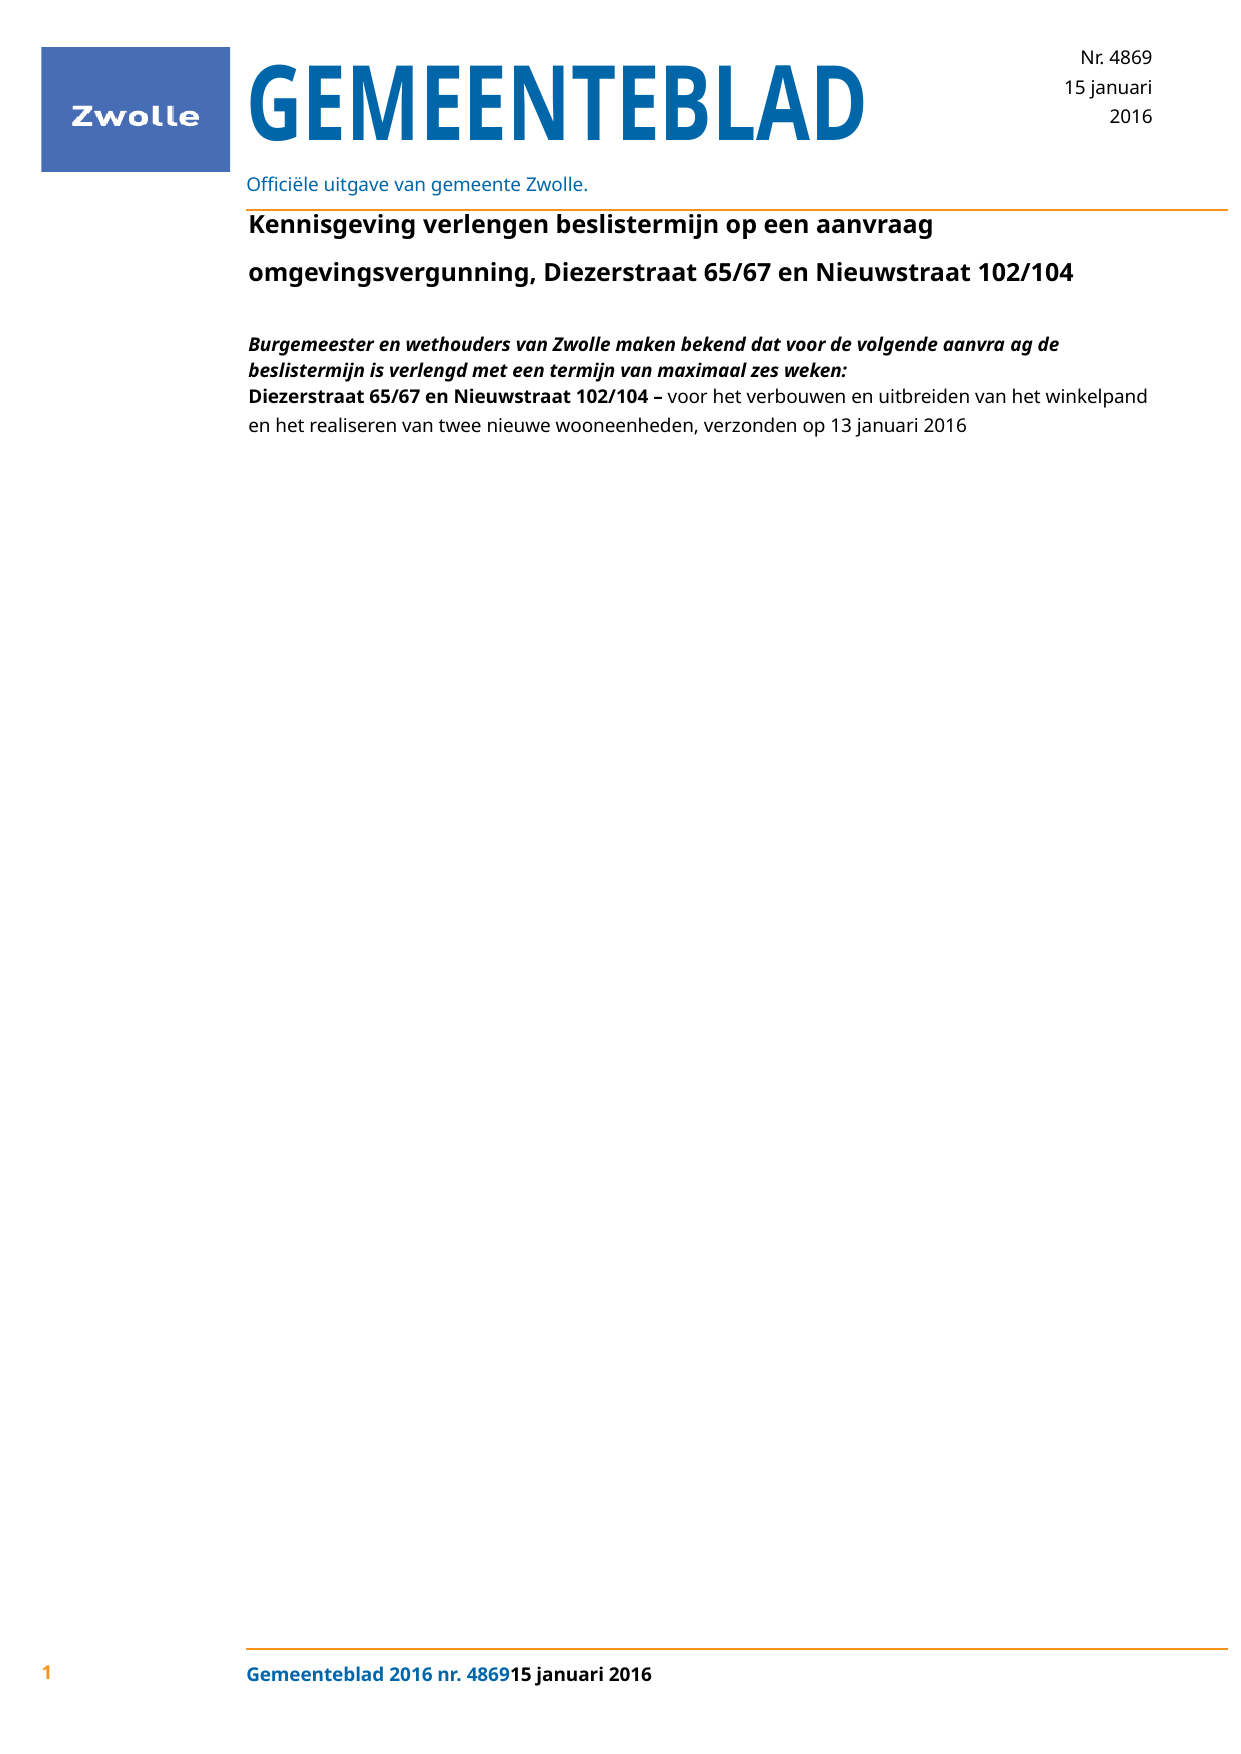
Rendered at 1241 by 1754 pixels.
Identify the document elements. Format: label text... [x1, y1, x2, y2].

text Kennisgeving verlengen beslistermijn op een aanvraag omgevingsvergunning, Diezerstraat 65/67 en Nieuwstraat 102/104 [248, 211, 1152, 288]
text Diezerstraat 65/67 en Nieuwstraat 102/104 – voor het verbouwen en uitbreiden van het winkelpand en het realiseren van twee nieuwe wooneenheden, verzonden op 13 januari 2016 [248, 383, 1152, 438]
picture [41, 47, 231, 172]
text Burgemeester en wethouders van Zwolle maken bekend dat voor de volgende aanvra ag de beslistermijn is verlengd met een termijn van maximaal zes weken: [248, 331, 1152, 383]
